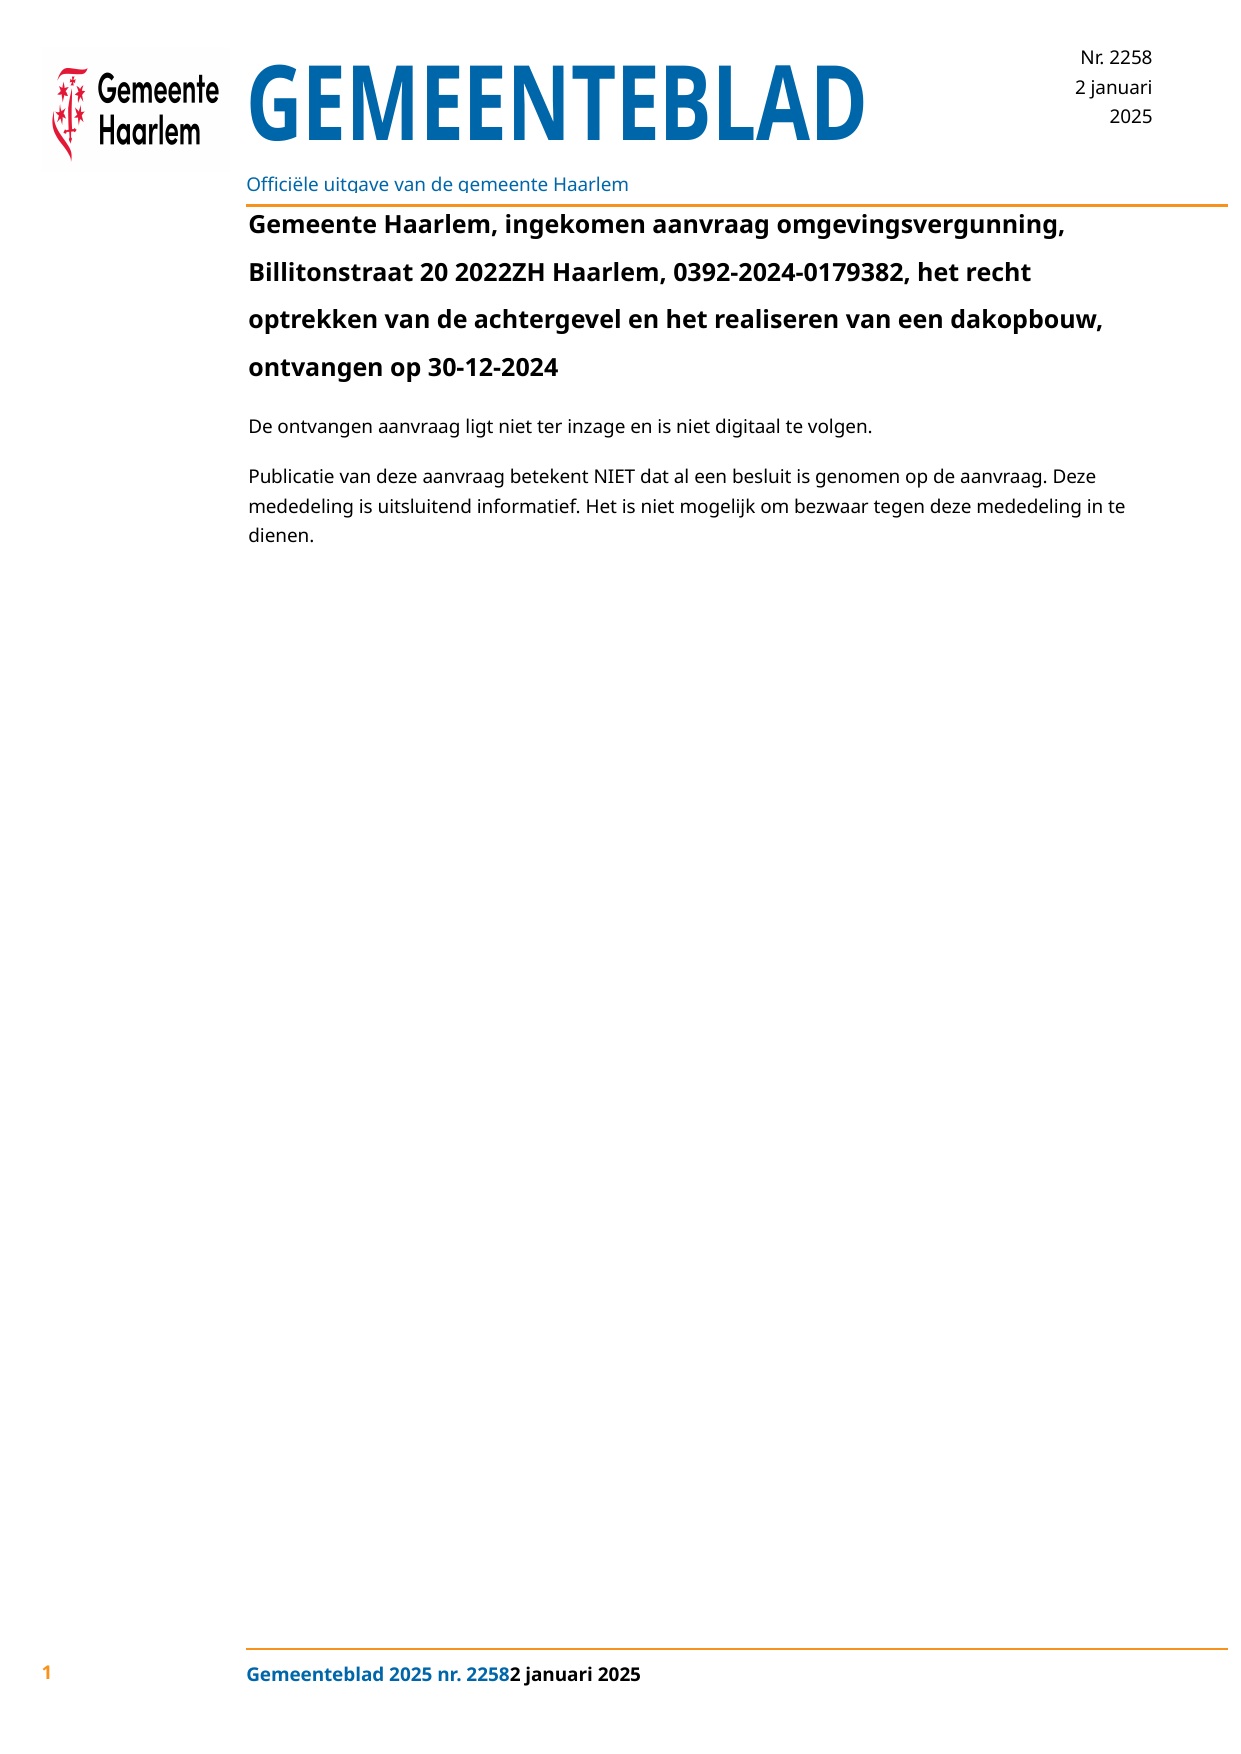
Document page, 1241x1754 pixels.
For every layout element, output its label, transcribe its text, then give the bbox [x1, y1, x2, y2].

picture [41, 47, 231, 172]
text Publicatie van deze aanvraag betekent NIET dat al een besluit is genomen op de aanvraag. Deze mededeling is uitsluitend informatief. Het is niet mogelijk om bezwaar tegen deze mededeling in te dienen. [248, 463, 1152, 548]
text De ontvangen aanvraag ligt niet ter inzage en is niet digitaal te volgen. [248, 413, 1152, 439]
text Gemeente Haarlem, ingekomen aanvraag omgevingsvergunning, Billitonstraat 20 2022ZH Haarlem, 0392-2024-0179382, het recht optrekken van de achtergevel en het realiseren van een dakopbouw, ontvangen op 30-12-2024 [248, 207, 1152, 384]
